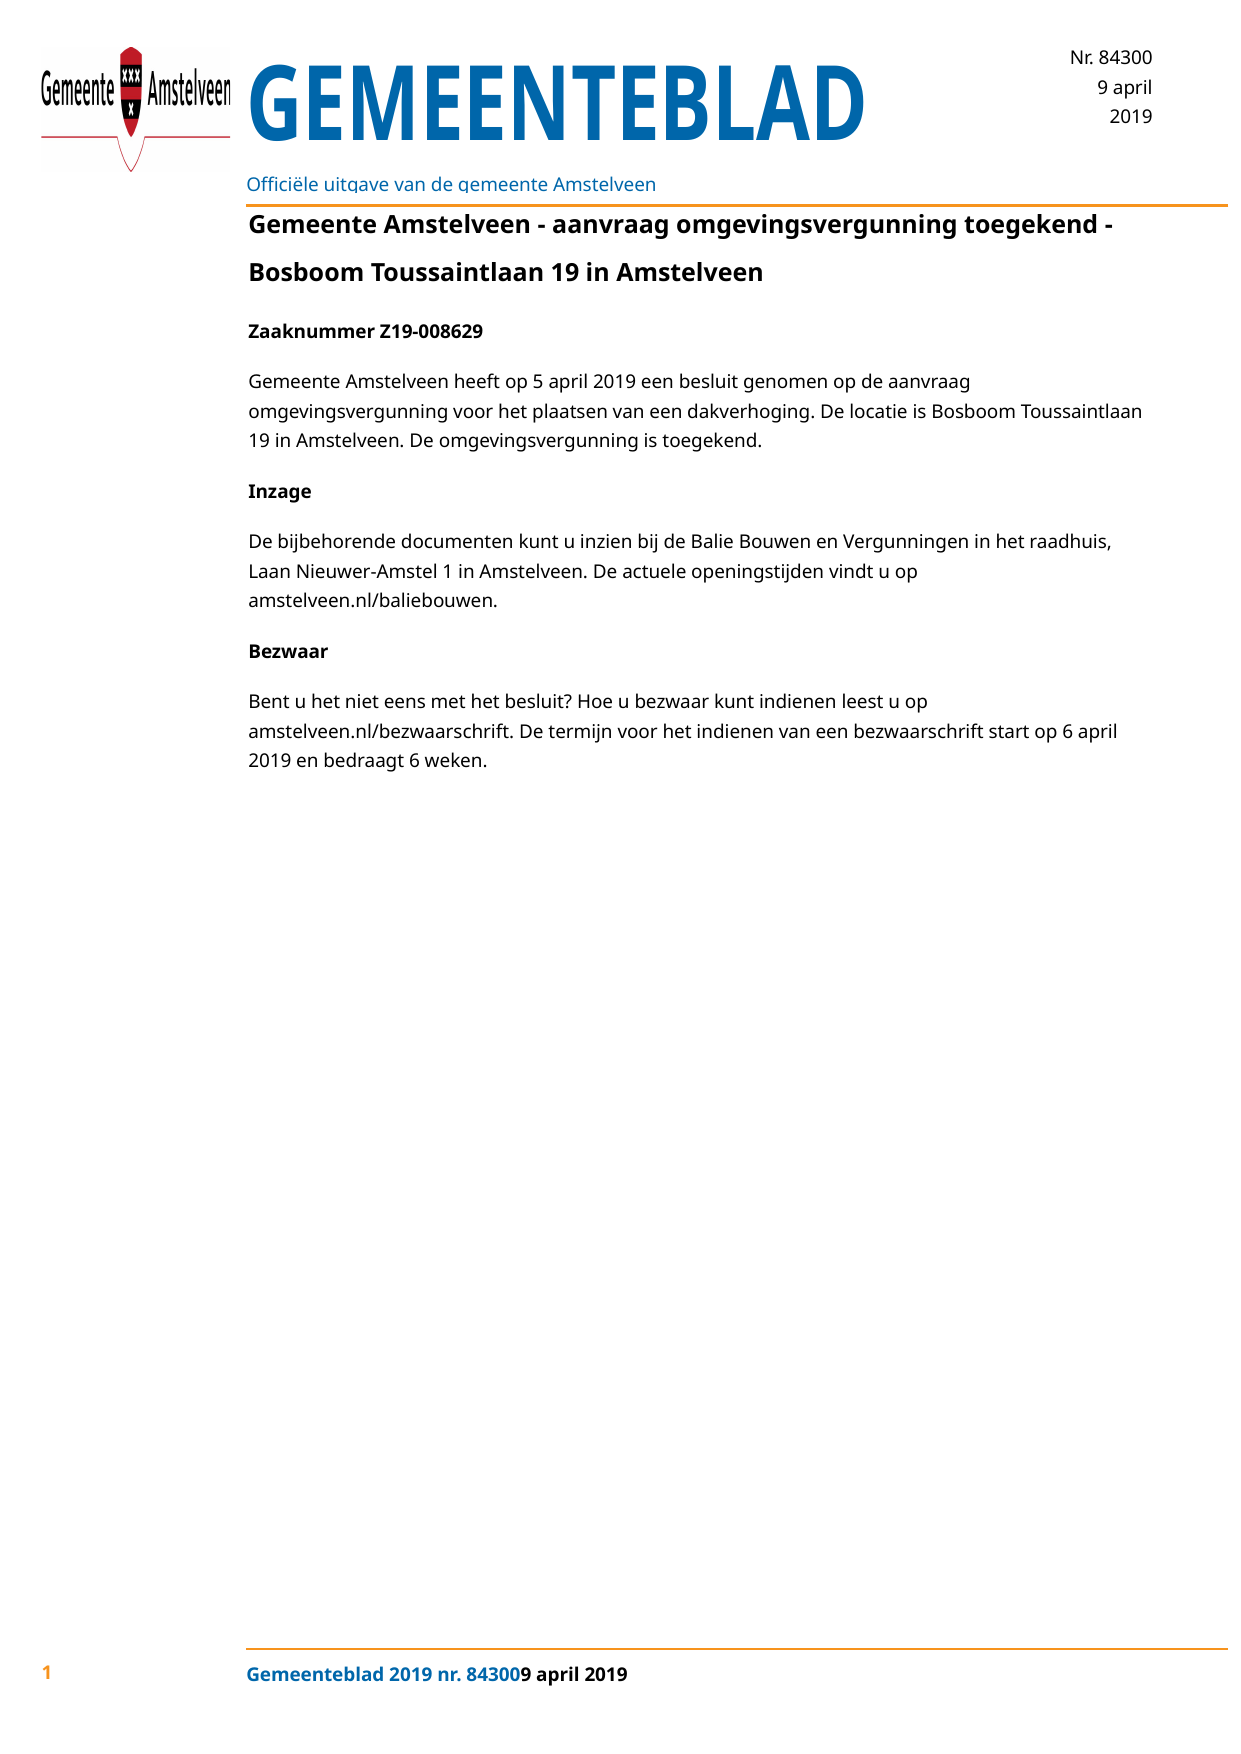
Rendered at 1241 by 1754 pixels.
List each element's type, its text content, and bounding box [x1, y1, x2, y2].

text Inzage [248, 478, 1152, 504]
text Gemeente Amstelveen heeft op 5 april 2019 een besluit genomen op de aanvraag omgevingsvergunning voor het plaatsen van een dakverhoging. De locatie is Bosboom Toussaintlaan 19 in Amstelveen. De omgevingsvergunning is toegekend. [248, 368, 1152, 453]
picture [41, 47, 231, 172]
text De bijbehorende documenten kunt u inzien bij de Balie Bouwen en Vergunningen in het raadhuis, Laan Nieuwer-Amstel 1 in Amstelveen. De actuele openingstijden vindt u op amstelveen.nl/baliebouwen. [248, 528, 1152, 613]
text Zaaknummer Z19-008629 [248, 318, 1152, 344]
text Bent u het niet eens met het besluit? Hoe u bezwaar kunt indienen leest u op amstelveen.nl/bezwaarschrift. De termijn voor het indienen van een bezwaarschrift start op 6 april 2019 en bedraagt 6 weken. [248, 688, 1152, 773]
text Gemeente Amstelveen - aanvraag omgevingsvergunning toegekend - Bosboom Toussaintlaan 19 in Amstelveen [248, 207, 1152, 288]
text Bezwaar [248, 638, 1152, 664]
